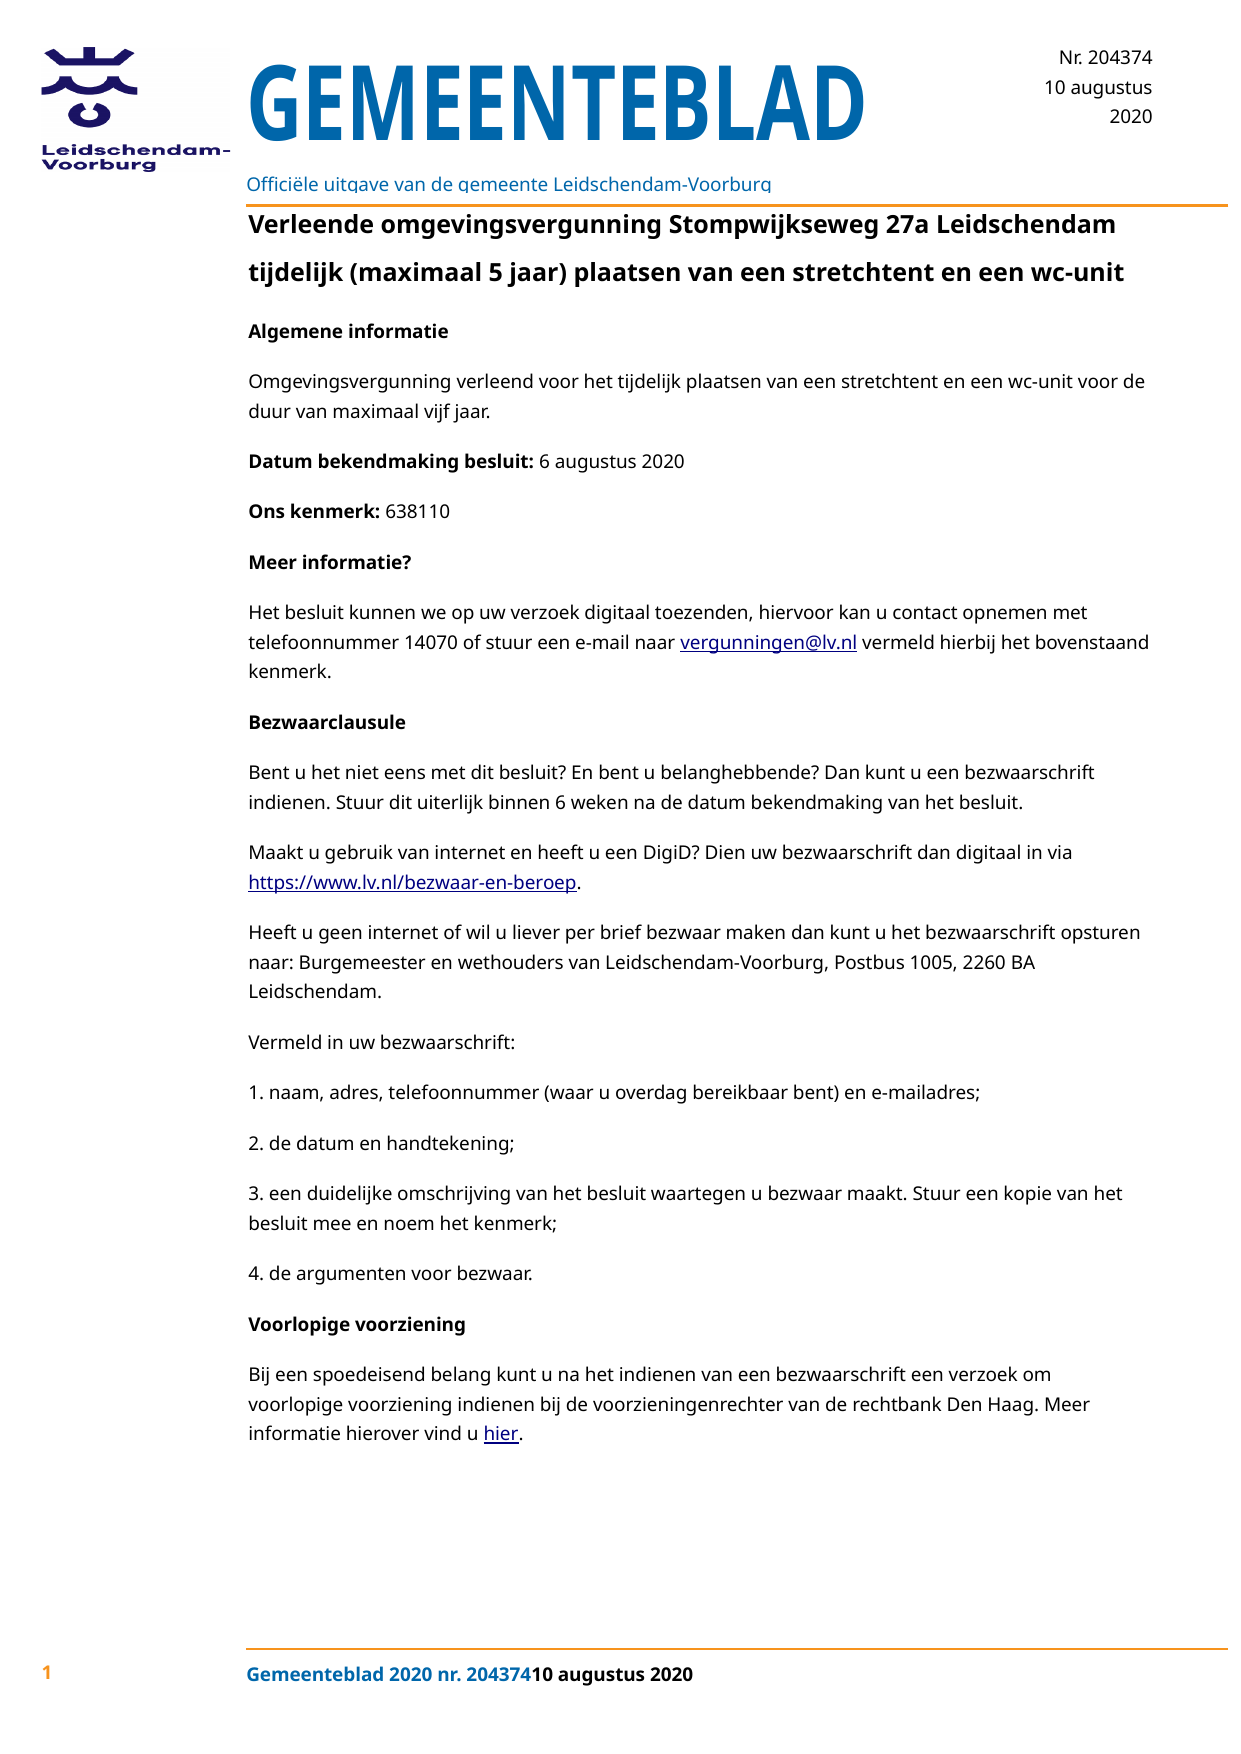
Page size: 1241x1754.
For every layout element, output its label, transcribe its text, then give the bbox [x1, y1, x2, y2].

text Bezwaarclausule [248, 709, 1152, 735]
text Vermeld in uw bezwaarschrift: [248, 1029, 1152, 1055]
text Ons kenmerk: 638110 [248, 499, 1152, 524]
text Datum bekendmaking besluit: 6 augustus 2020 [248, 448, 1152, 474]
text 2. de datum en handtekening; [248, 1130, 1152, 1156]
text Meer informatie? [248, 549, 1152, 575]
text Maakt u gebruik van internet en heeft u een DigiD? Dien uw bezwaarschrift dan digitaal in via https://www.lv.nl/bezwaar-en-beroep. [248, 839, 1152, 895]
text Voorlopige voorziening [248, 1311, 1152, 1337]
text Bent u het niet eens met dit besluit? En bent u belanghebbende? Dan kunt u een bezwaarschrift indienen. Stuur dit uiterlijk binnen 6 weken na de datum bekendmaking van het besluit. [248, 759, 1152, 815]
picture [41, 47, 231, 172]
text Bij een spoedeisend belang kunt u na het indienen van een bezwaarschrift een verzoek om voorlopige voorziening indienen bij de voorzieningenrechter van de rechtbank Den Haag. Meer informatie hierover vind u hier. [248, 1361, 1152, 1446]
text Verleende omgevingsvergunning Stompwijkseweg 27a Leidschendam tijdelijk (maximaal 5 jaar) plaatsen van een stretchtent en een wc-unit [248, 207, 1152, 288]
text 1. naam, adres, telefoonnummer (waar u overdag bereikbaar bent) en e-mailadres; [248, 1079, 1152, 1105]
text 4. de argumenten voor bezwaar. [248, 1260, 1152, 1286]
text Omgevingsvergunning verleend voor het tijdelijk plaatsen van een stretchtent en een wc-unit voor de duur van maximaal vijf jaar. [248, 368, 1152, 424]
text Het besluit kunnen we op uw verzoek digitaal toezenden, hiervoor kan u contact opnemen met telefoonnummer 14070 of stuur een e-mail naar vergunningen@lv.nl vermeld hierbij het bovenstaand kenmerk. [248, 599, 1152, 684]
text Heeft u geen internet of wil u liever per brief bezwaar maken dan kunt u het bezwaarschrift opsturen naar: Burgemeester en wethouders van Leidschendam-Voorburg, Postbus 1005, 2260 BA Leidschendam. [248, 919, 1152, 1004]
text 3. een duidelijke omschrijving van het besluit waartegen u bezwaar maakt. Stuur een kopie van het besluit mee en noem het kenmerk; [248, 1180, 1152, 1236]
text Algemene informatie [248, 318, 1152, 344]
